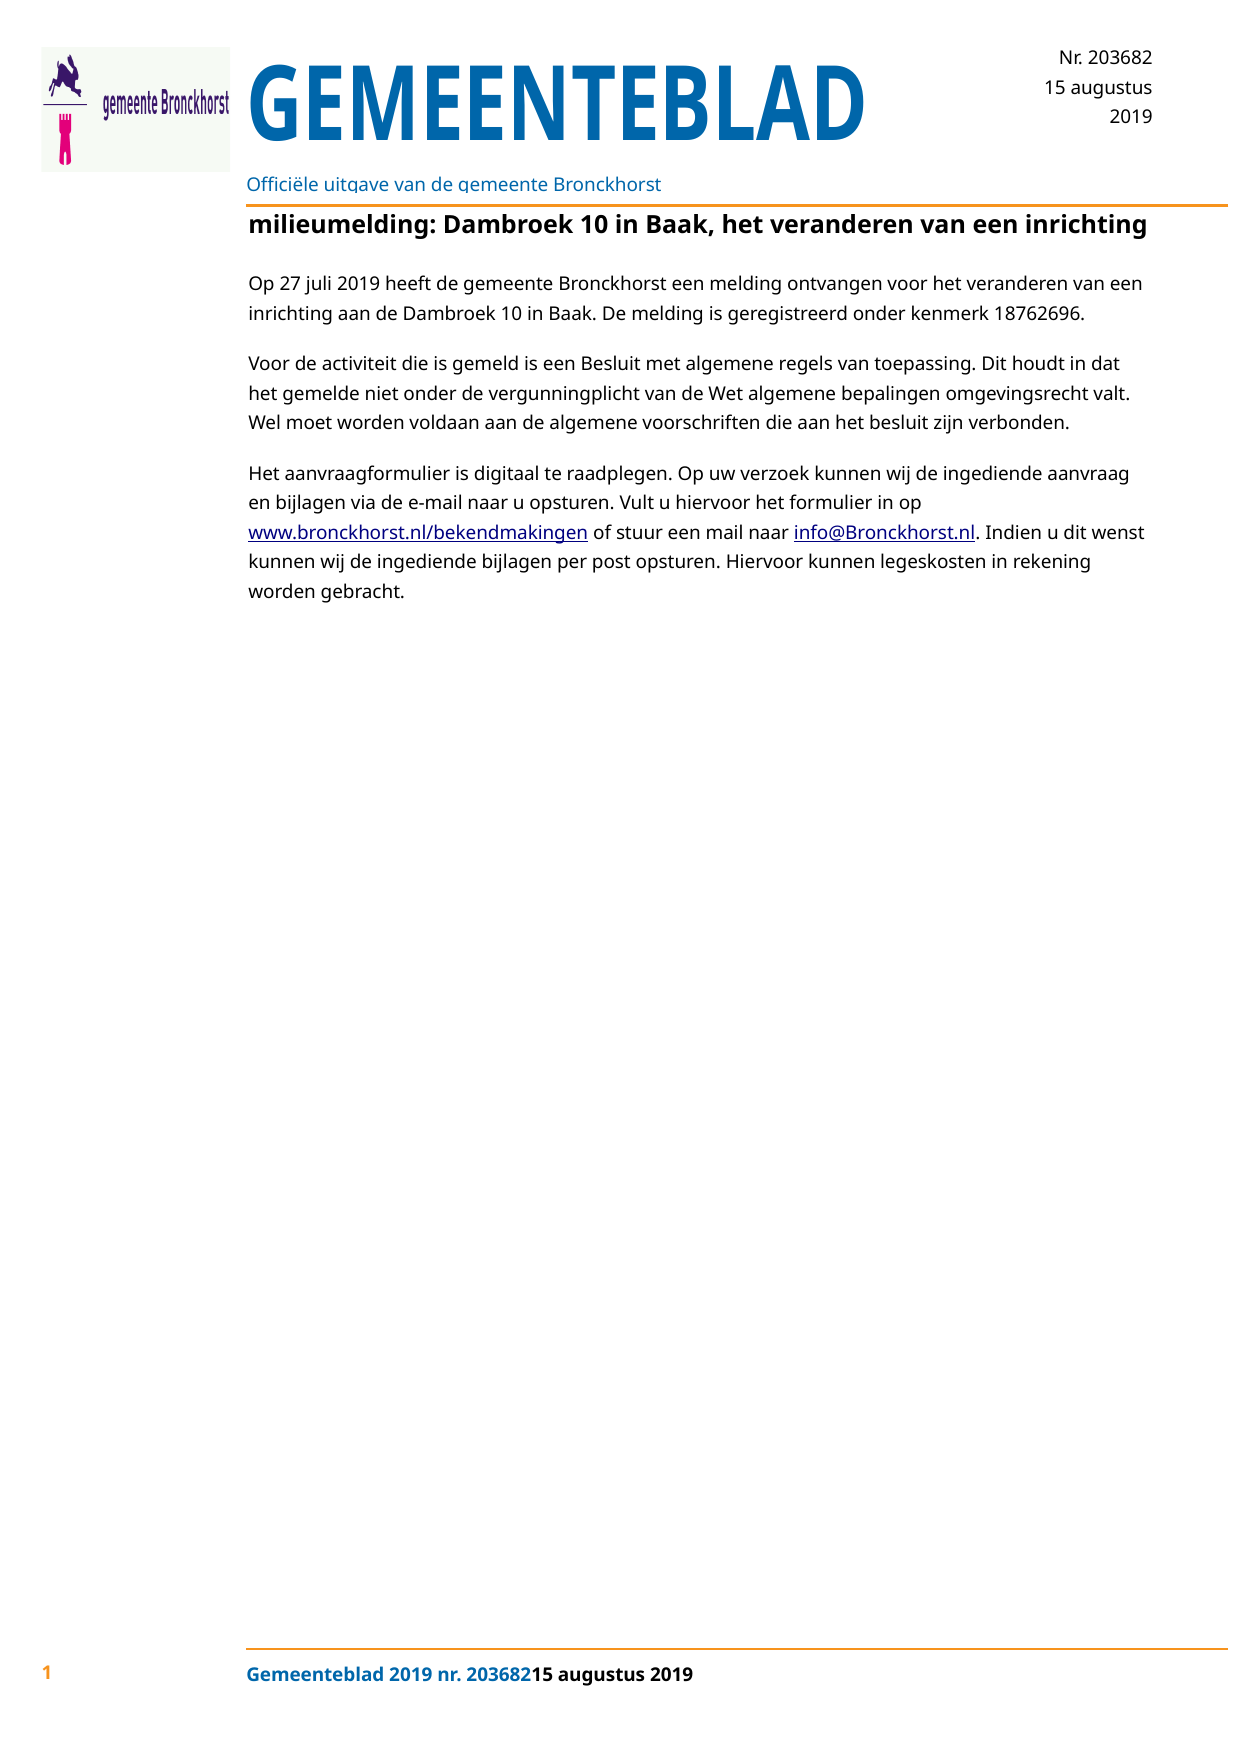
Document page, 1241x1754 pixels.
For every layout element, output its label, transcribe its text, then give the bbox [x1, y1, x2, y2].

text milieumelding: Dambroek 10 in Baak, het veranderen van een inrichting [248, 207, 1152, 241]
text Het aanvraagformulier is digitaal te raadplegen. Op uw verzoek kunnen wij de ingediende aanvraag en bijlagen via de e-mail naar u opsturen. Vult u hiervoor het formulier in op www.bronckhorst.nl/bekendmakingen of stuur een mail naar info@Bronckhorst.nl. Indien u dit wenst kunnen wij de ingediende bijlagen per post opsturen. Hiervoor kunnen legeskosten in rekening worden gebracht. [248, 460, 1152, 604]
text Op 27 juli 2019 heeft de gemeente Bronckhorst een melding ontvangen voor het veranderen van een inrichting aan de Dambroek 10 in Baak. De melding is geregistreerd onder kenmerk 18762696. [248, 270, 1152, 326]
picture [41, 47, 231, 172]
text Voor de activiteit die is gemeld is een Besluit met algemene regels van toepassing. Dit houdt in dat het gemelde niet onder de vergunningplicht van de Wet algemene bepalingen omgevingsrecht valt. Wel moet worden voldaan aan de algemene voorschriften die aan het besluit zijn verbonden. [248, 350, 1152, 435]
